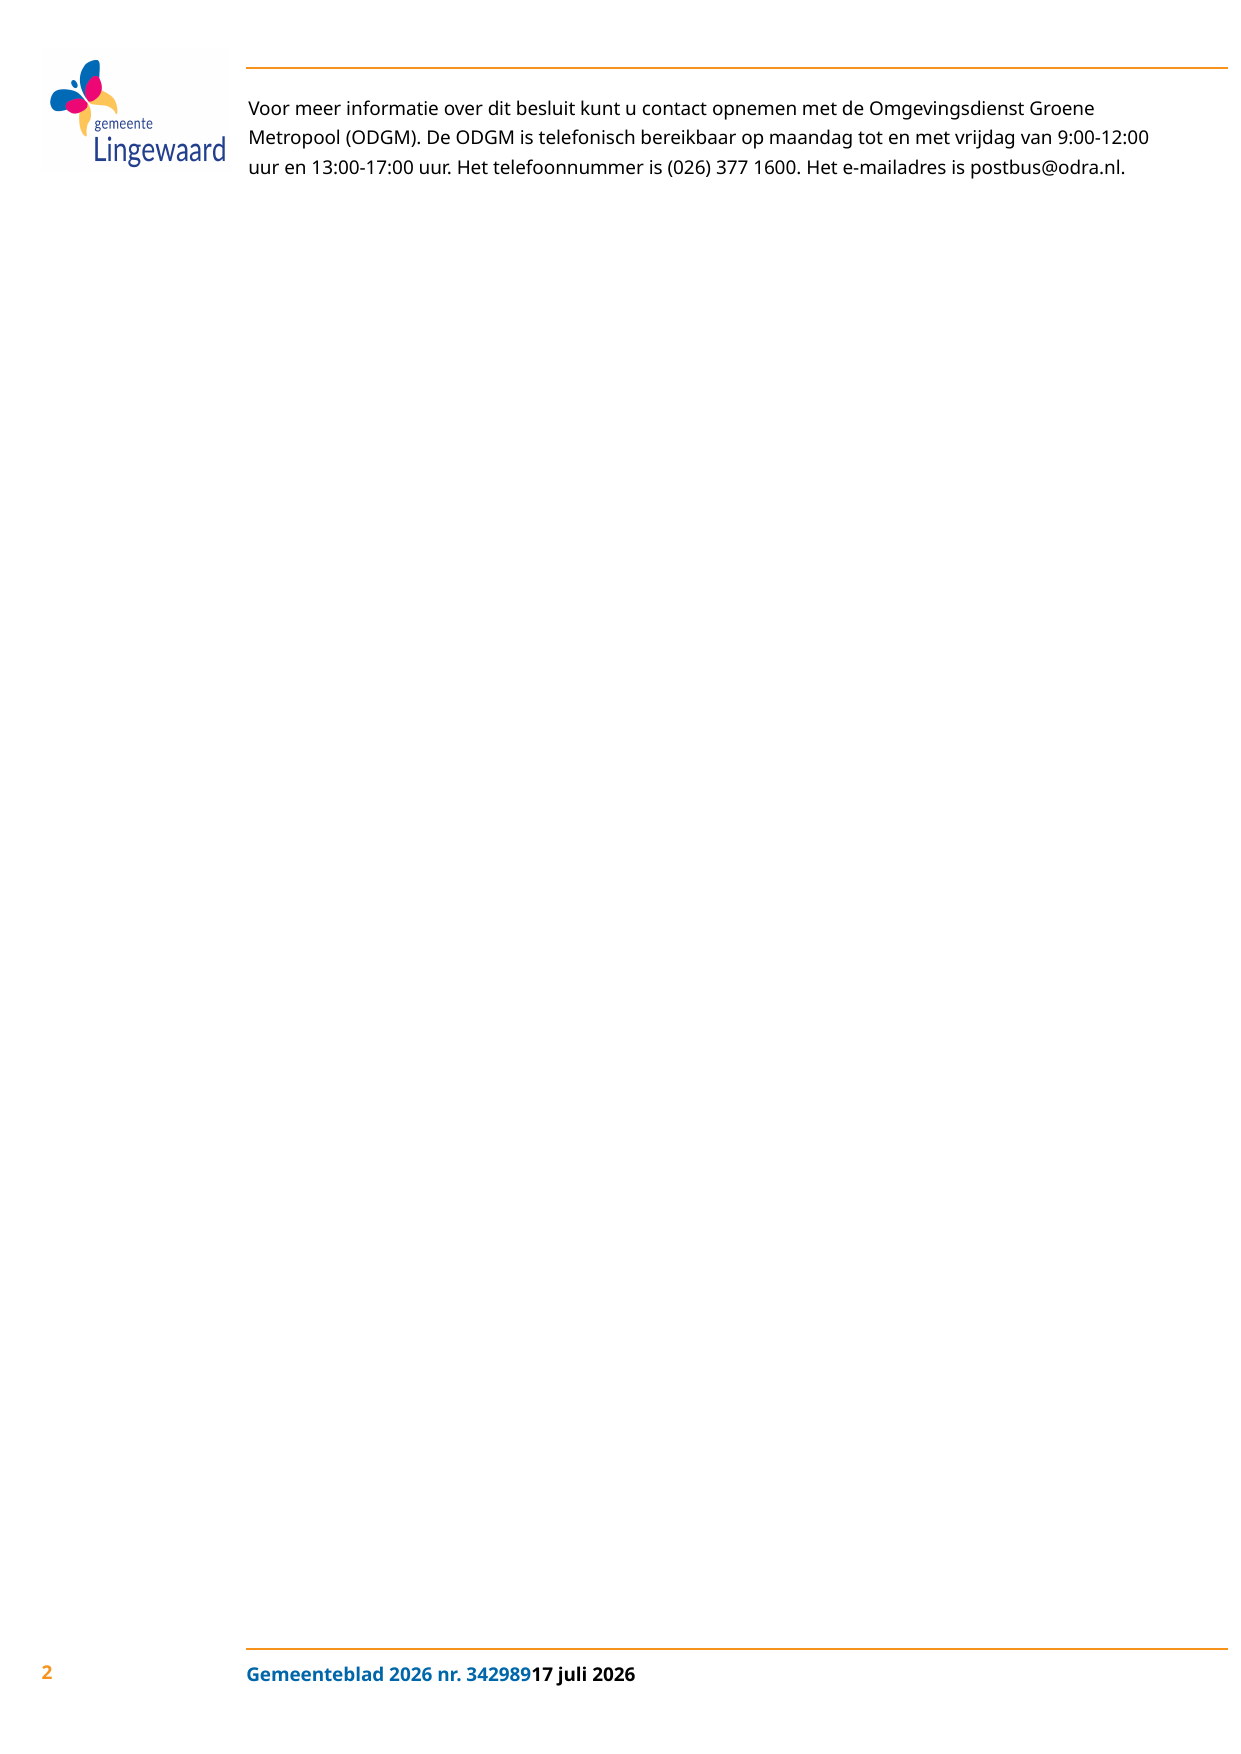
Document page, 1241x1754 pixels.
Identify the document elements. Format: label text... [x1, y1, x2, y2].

picture [41, 47, 231, 172]
text Voor meer informatie over dit besluit kunt u contact opnemen met de Omgevingsdienst Groene Metropool (ODGM). De ODGM is telefonisch bereikbaar op maandag tot en met vrijdag van 9:00-12:00 uur en 13:00-17:00 uur. Het telefoonnummer is (026) 377 1600. Het e-mailadres is postbus@odra.nl. [248, 95, 1152, 180]
